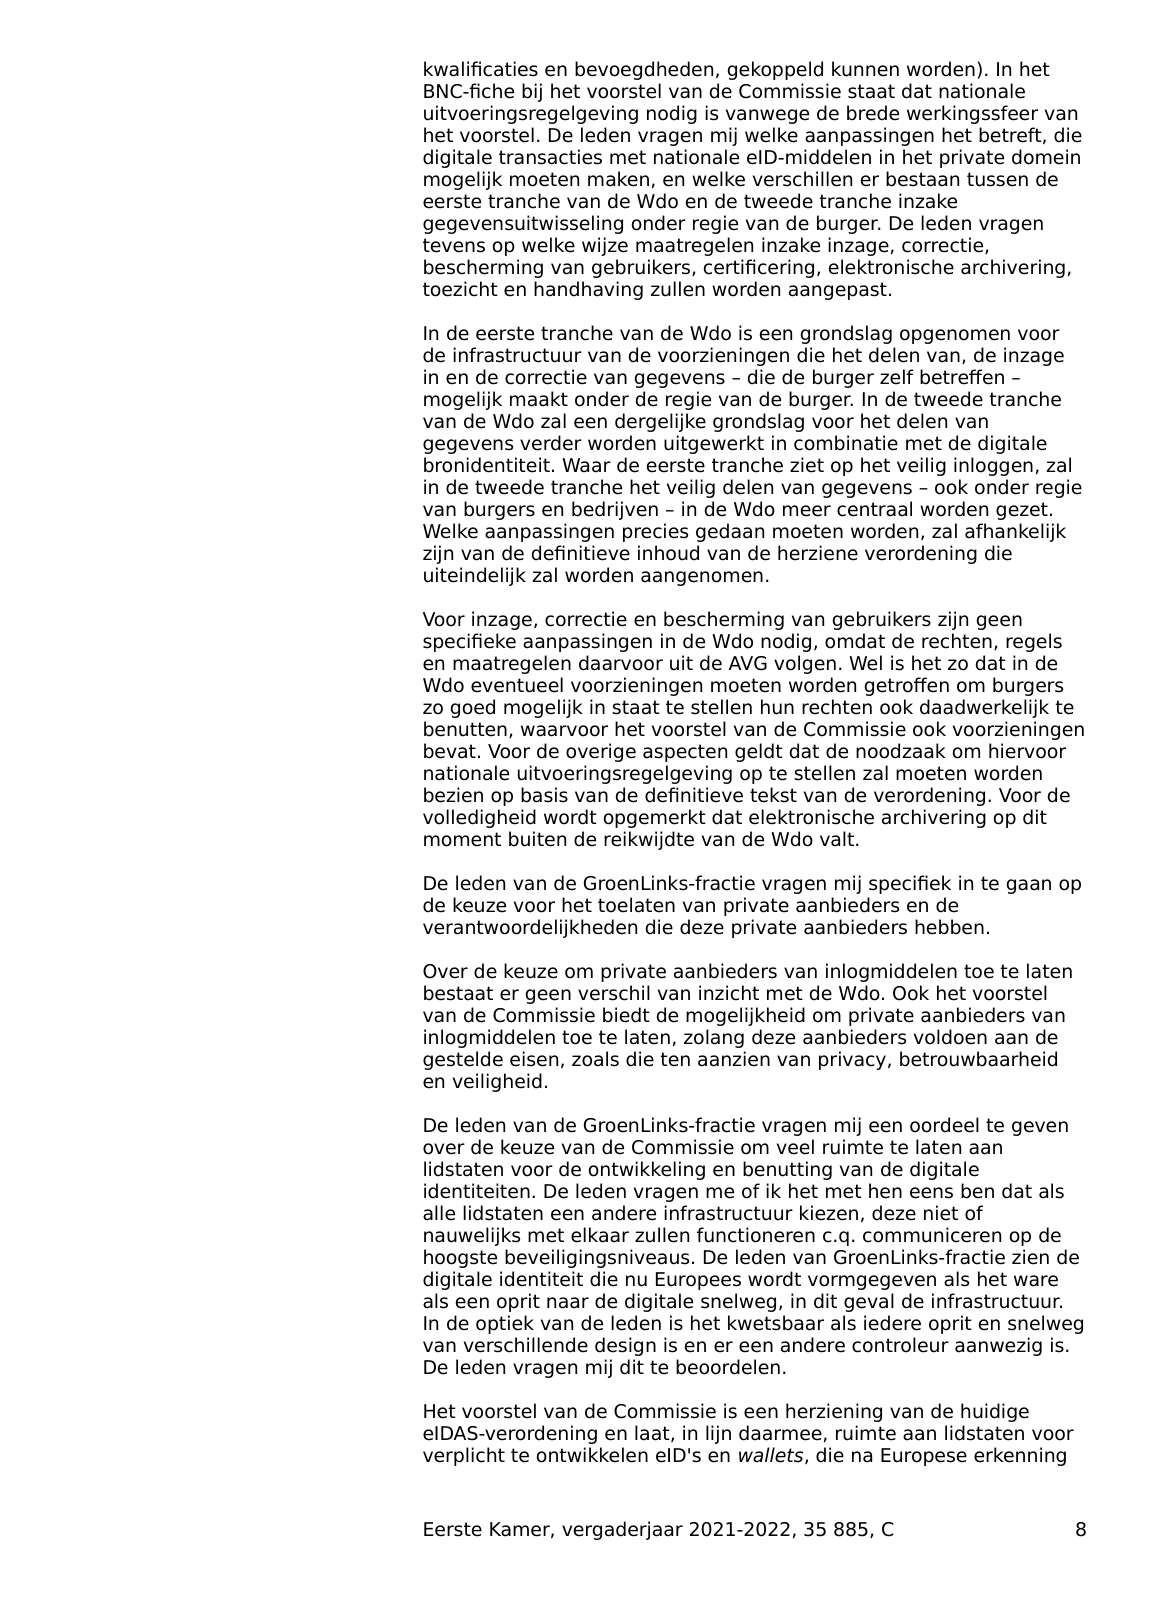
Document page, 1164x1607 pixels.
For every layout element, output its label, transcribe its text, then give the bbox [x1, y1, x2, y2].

text kwalificaties en bevoegdheden, gekoppeld kunnen worden). In het BNC-fiche bij het voorstel van de Commissie staat dat nationale uitvoeringsregelgeving nodig is vanwege de brede werkingssfeer van het voorstel. De leden vragen mij welke aanpassingen het betreft, die digitale transacties met nationale eID-middelen in het private domein mogelijk moeten maken, en welke verschillen er bestaan tussen de eerste tranche van de Wdo en de tweede tranche inzake gegevensuitwisseling onder regie van de burger. De leden vragen tevens op welke wijze maatregelen inzake inzage, correctie, bescherming van gebruikers, certificering, elektronische archivering, toezicht en handhaving zullen worden aangepast. [422, 59, 1087, 301]
text Het voorstel van de Commissie is een herziening van de huidige eIDAS-verordening en laat, in lijn daarmee, ruimte aan lidstaten voor verplicht te ontwikkelen eID's en wallets, die na Europese erkenning [422, 1401, 1087, 1467]
text De leden van de GroenLinks-fractie vragen mij een oordeel te geven over de keuze van de Commissie om veel ruimte te laten aan lidstaten voor de ontwikkeling en benutting van de digitale identiteiten. De leden vragen me of ik het met hen eens ben dat als alle lidstaten een andere infrastructuur kiezen, deze niet of nauwelijks met elkaar zullen functioneren c.q. communiceren op de hoogste beveiligingsniveaus. De leden van GroenLinks-fractie zien de digitale identiteit die nu Europees wordt vormgegeven als het ware als een oprit naar de digitale snelweg, in dit geval de infrastructuur. In de optiek van de leden is het kwetsbaar als iedere oprit en snelweg van verschillende design is en er een andere controleur aanwezig is. De leden vragen mij dit te beoordelen. [422, 1115, 1087, 1379]
text In de eerste tranche van de Wdo is een grondslag opgenomen voor de infrastructuur van de voorzieningen die het delen van, de inzage in en de correctie van gegevens – die de burger zelf betreffen – mogelijk maakt onder de regie van de burger. In de tweede tranche van de Wdo zal een dergelijke grondslag voor het delen van gegevens verder worden uitgewerkt in combinatie met de digitale bronidentiteit. Waar de eerste tranche ziet op het veilig inloggen, zal in de tweede tranche het veilig delen van gegevens – ook onder regie van burgers en bedrijven – in de Wdo meer centraal worden gezet. Welke aanpassingen precies gedaan moeten worden, zal afhankelijk zijn van de definitieve inhoud van de herziene verordening die uiteindelijk zal worden aangenomen. [422, 323, 1087, 587]
text De leden van de GroenLinks-fractie vragen mij specifiek in te gaan op de keuze voor het toelaten van private aanbieders en de verantwoordelijkheden die deze private aanbieders hebben. [422, 873, 1087, 939]
text Over de keuze om private aanbieders van inlogmiddelen toe te laten bestaat er geen verschil van inzicht met de Wdo. Ook het voorstel van de Commissie biedt de mogelijkheid om private aanbieders van inlogmiddelen toe te laten, zolang deze aanbieders voldoen aan de gestelde eisen, zoals die ten aanzien van privacy, betrouwbaarheid en veiligheid. [422, 961, 1087, 1093]
text Voor inzage, correctie en bescherming van gebruikers zijn geen specifieke aanpassingen in de Wdo nodig, omdat de rechten, regels en maatregelen daarvoor uit de AVG volgen. Wel is het zo dat in de Wdo eventueel voorzieningen moeten worden getroffen om burgers zo goed mogelijk in staat te stellen hun rechten ook daadwerkelijk te benutten, waarvoor het voorstel van de Commissie ook voorzieningen bevat. Voor de overige aspecten geldt dat de noodzaak om hiervoor nationale uitvoeringsregelgeving op te stellen zal moeten worden bezien op basis van de definitieve tekst van de verordening. Voor de volledigheid wordt opgemerkt dat elektronische archivering op dit moment buiten de reikwijdte van de Wdo valt. [422, 609, 1087, 851]
